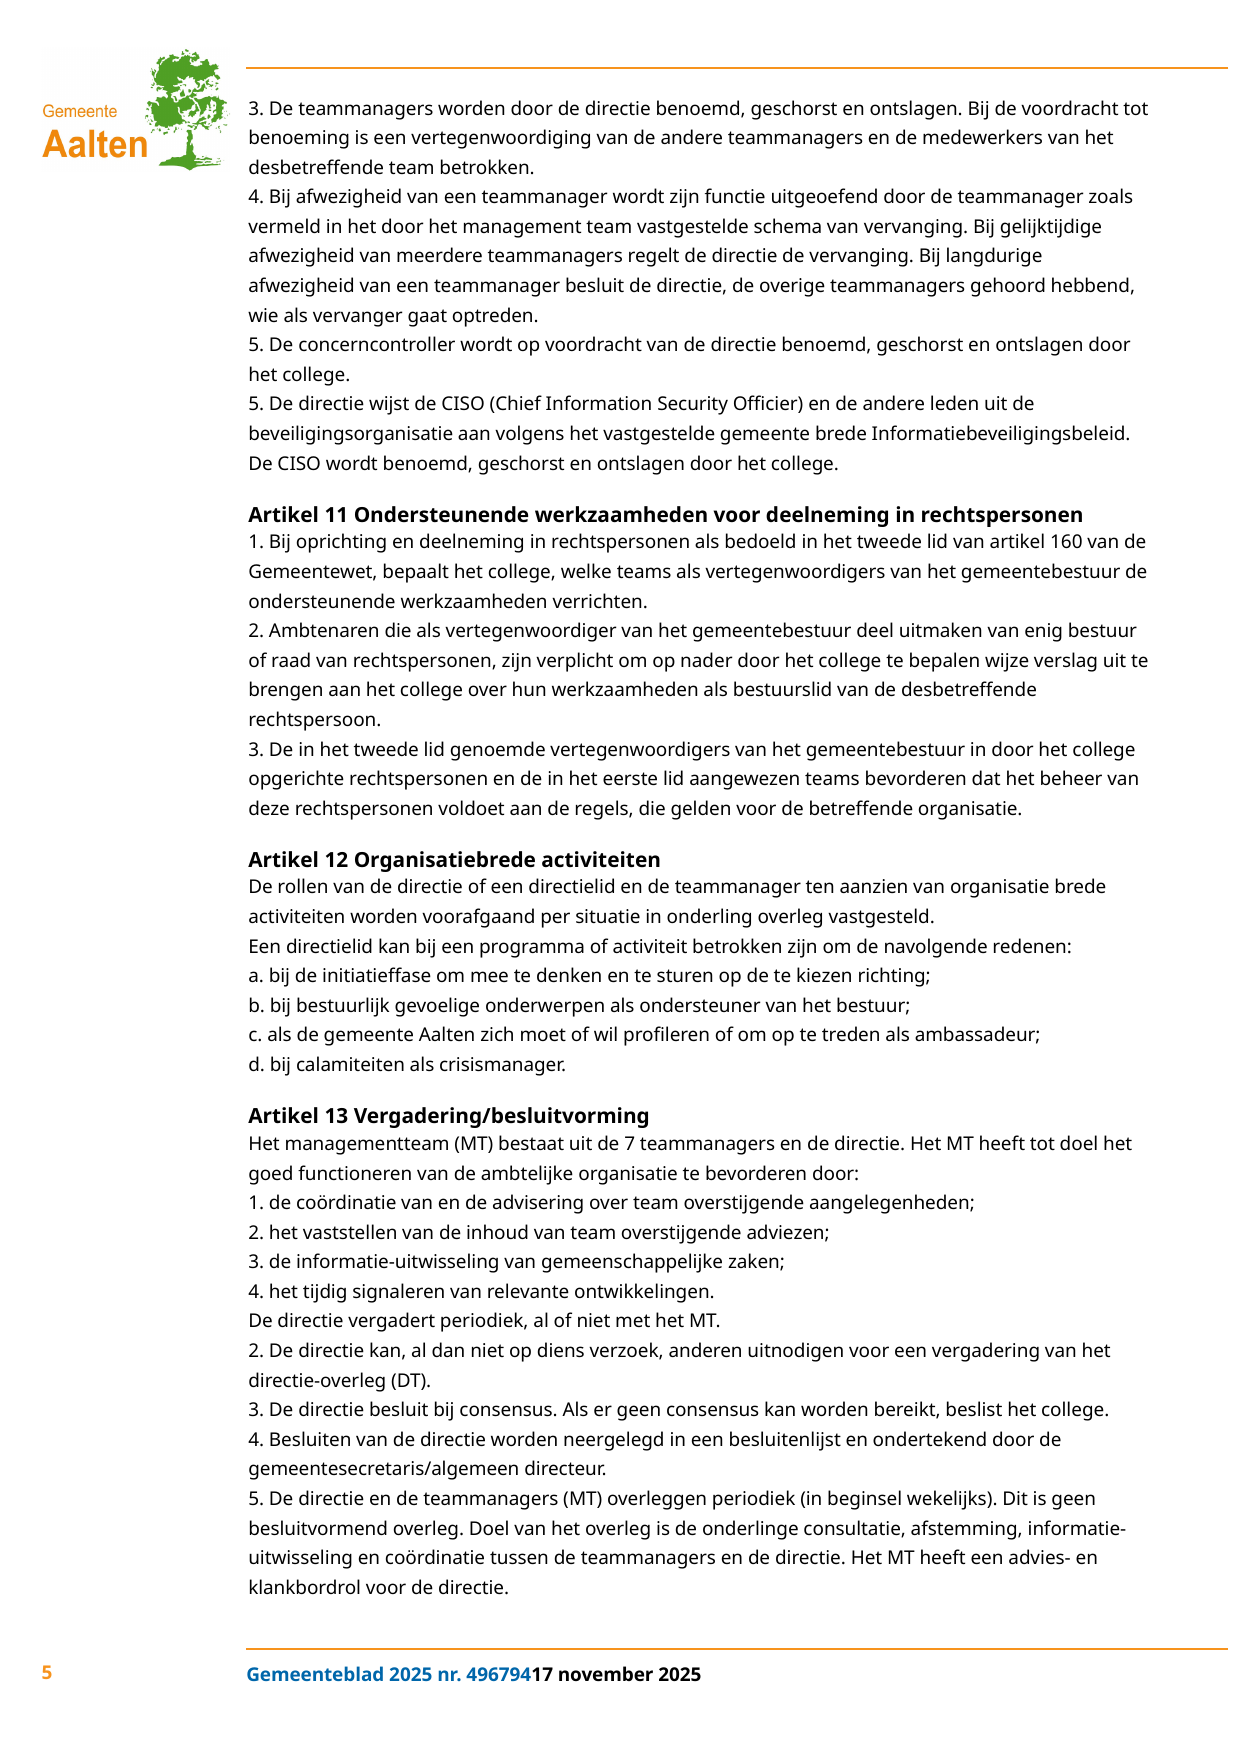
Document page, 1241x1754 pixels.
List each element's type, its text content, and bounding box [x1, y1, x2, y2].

text Artikel 12 Organisatiebrede activiteiten [248, 845, 1152, 874]
text 3. De in het tweede lid genoemde vertegenwoordigers van het gemeentebestuur in door het college opgerichte rechtspersonen en de in het eerste lid aangewezen teams bevorderen dat het beheer van deze rechtspersonen voldoet aan de regels, die gelden voor de betreffende organisatie. [248, 736, 1152, 821]
text De rollen van de directie of een directielid en de teammanager ten aanzien van organisatie brede activiteiten worden voorafgaand per situatie in onderling overleg vastgesteld. [248, 874, 1152, 929]
text 4. Bij afwezigheid van een teammanager wordt zijn functie uitgeoefend door de teammanager zoals vermeld in het door het management team vastgestelde schema van vervanging. Bij gelijktijdige afwezigheid van meerdere teammanagers regelt de directie de vervanging. Bij langdurige afwezigheid van een teammanager besluit de directie, de overige teammanagers gehoord hebbend, wie als vervanger gaat optreden. [248, 183, 1152, 328]
text Artikel 13 Vergadering/besluitvorming [248, 1102, 1152, 1130]
text Artikel 11 Ondersteunende werkzaamheden voor deelneming in rechtspersonen [248, 500, 1152, 529]
text 4. Besluiten van de directie worden neergelegd in een besluitenlijst en ondertekend door de gemeentesecretaris/algemeen directeur. [248, 1426, 1152, 1481]
text 2. het vaststellen van de inhoud van team overstijgende adviezen; [248, 1219, 1152, 1244]
text a. bij de initiatieffase om mee te denken en te sturen op de te kiezen richting; [248, 962, 1152, 988]
text 5. De directie en de teammanagers (MT) overleggen periodiek (in beginsel wekelijks). Dit is geen besluitvormend overleg. Doel van het overleg is de onderlinge consultatie, afstemming, informatie-uitwisseling en coördinatie tussen de teammanagers en de directie. Het MT heeft een advies- en klankbordrol voor de directie. [248, 1485, 1152, 1599]
text 2. De directie kan, al dan niet op diens verzoek, anderen uitnodigen voor een vergadering van het directie-overleg (DT). [248, 1337, 1152, 1392]
text 5. De directie wijst de CISO (Chief Information Security Officier) en de andere leden uit de beveiligingsorganisatie aan volgens het vastgestelde gemeente brede Informatiebeveiligingsbeleid. De CISO wordt benoemd, geschorst en ontslagen door het college. [248, 391, 1152, 476]
text 3. De directie besluit bij consensus. Als er geen consensus kan worden bereikt, beslist het college. [248, 1396, 1152, 1422]
picture [41, 47, 231, 172]
text 5. De concerncontroller wordt op voordracht van de directie benoemd, geschorst en ontslagen door het college. [248, 331, 1152, 387]
text 4. het tijdig signaleren van relevante ontwikkelingen. [248, 1278, 1152, 1304]
text d. bij calamiteiten als crisismanager. [248, 1051, 1152, 1077]
text Een directielid kan bij een programma of activiteit betrokken zijn om de navolgende redenen: [248, 933, 1152, 959]
text De directie vergadert periodiek, al of niet met het MT. [248, 1308, 1152, 1333]
text 3. De teammanagers worden door de directie benoemd, geschorst en ontslagen. Bij de voordracht tot benoeming is een vertegenwoordiging van de andere teammanagers en de medewerkers van het desbetreffende team betrokken. [248, 95, 1152, 180]
text 2. Ambtenaren die als vertegenwoordiger van het gemeentebestuur deel uitmaken van enig bestuur of raad van rechtspersonen, zijn verplicht om op nader door het college te bepalen wijze verslag uit te brengen aan het college over hun werkzaamheden als bestuurslid van de desbetreffende rechtspersoon. [248, 617, 1152, 732]
text 1. de coördinatie van en de advisering over team overstijgende aangelegenheden; [248, 1189, 1152, 1215]
text Het managementteam (MT) bestaat uit de 7 teammanagers en de directie. Het MT heeft tot doel het goed functioneren van de ambtelijke organisatie te bevorderen door: [248, 1130, 1152, 1185]
text b. bij bestuurlijk gevoelige onderwerpen als ondersteuner van het bestuur; [248, 992, 1152, 1018]
text c. als de gemeente Aalten zich moet of wil profileren of om op te treden als ambassadeur; [248, 1022, 1152, 1047]
text 3. de informatie-uitwisseling van gemeenschappelijke zaken; [248, 1248, 1152, 1274]
text 1. Bij oprichting en deelneming in rechtspersonen als bedoeld in het tweede lid van artikel 160 van de Gemeentewet, bepaalt het college, welke teams als vertegenwoordigers van het gemeentebestuur de ondersteunende werkzaamheden verrichten. [248, 529, 1152, 613]
